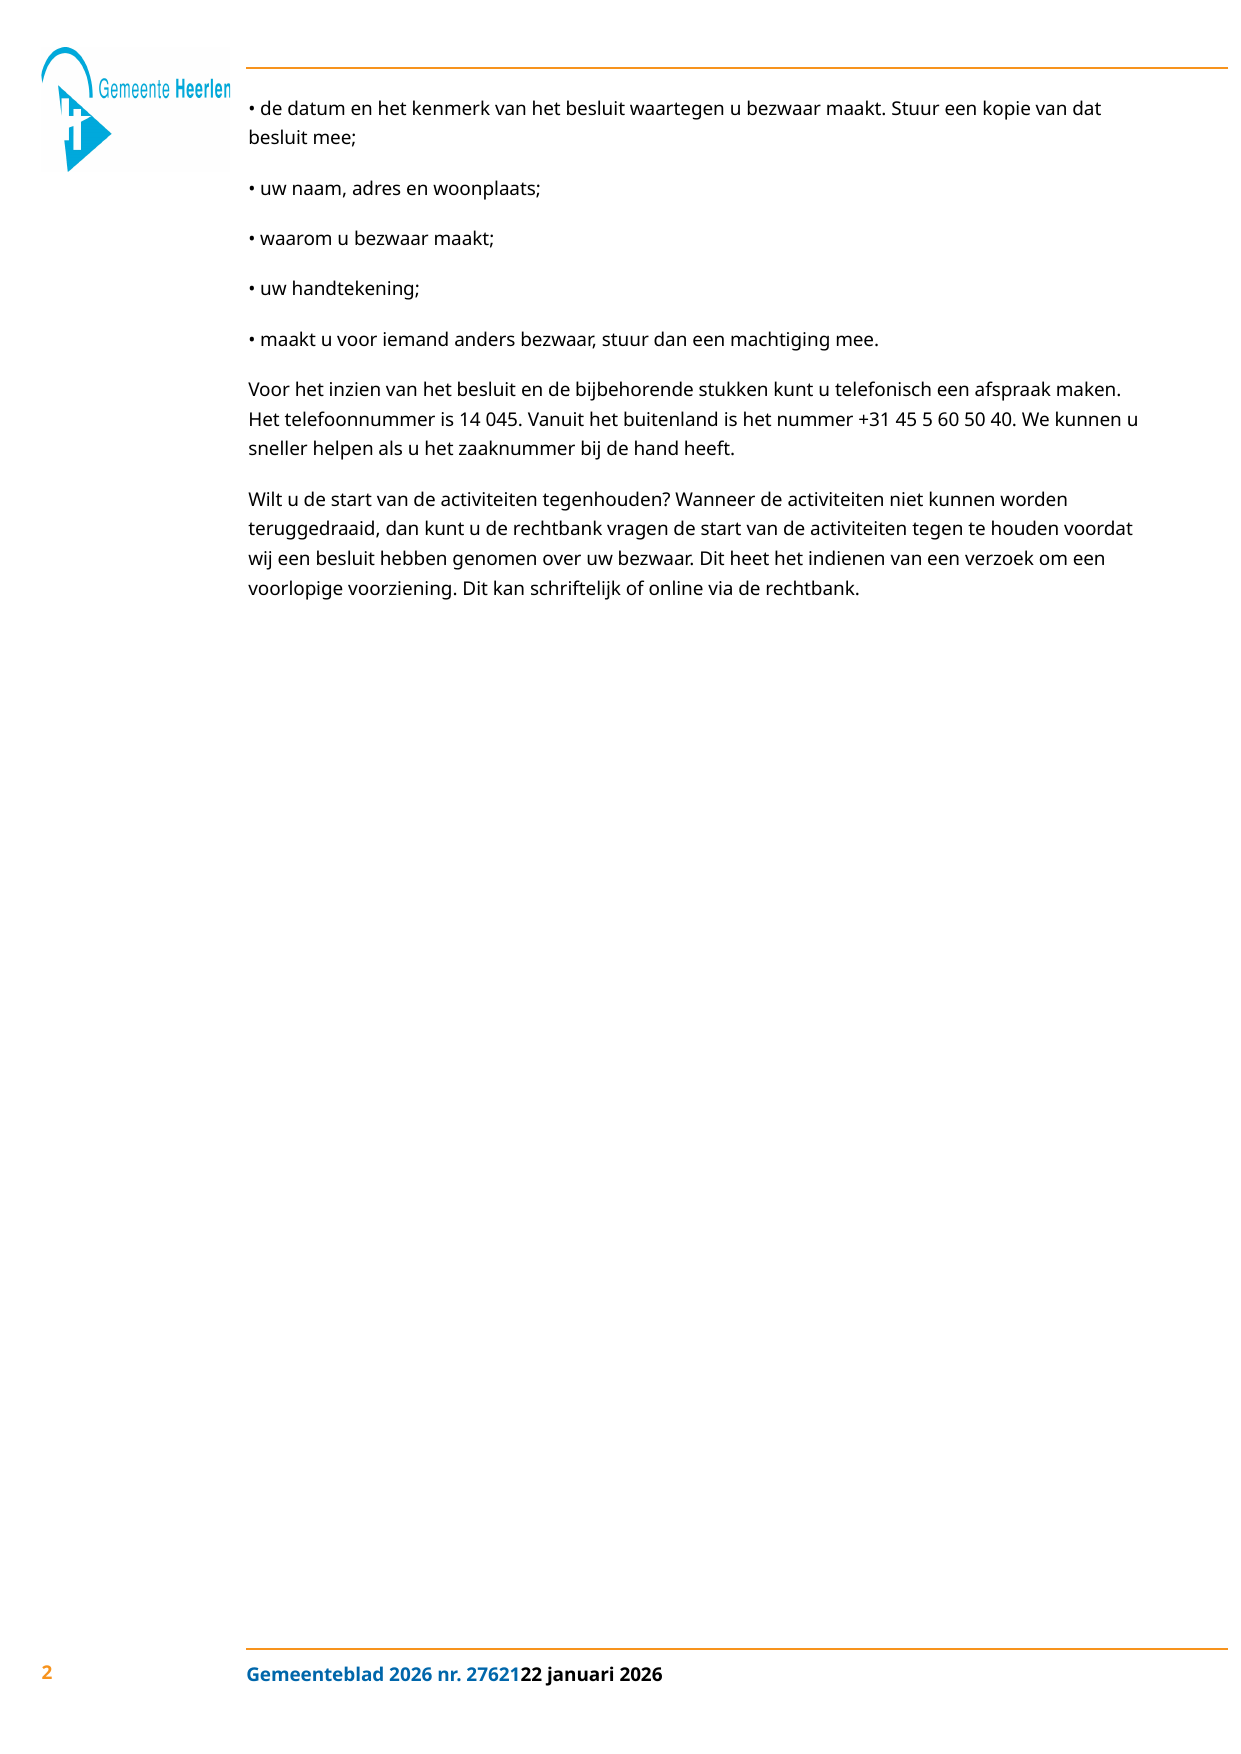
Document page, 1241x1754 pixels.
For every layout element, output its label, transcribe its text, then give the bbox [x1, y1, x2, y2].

picture [41, 47, 231, 172]
text • uw naam, adres en woonplaats; [248, 175, 1152, 201]
text • de datum en het kenmerk van het besluit waartegen u bezwaar maakt. Stuur een kopie van dat besluit mee; [248, 95, 1152, 150]
picture [41, 47, 59, 70]
text Voor het inzien van het besluit en de bijbehorende stukken kunt u telefonisch een afspraak maken. Het telefoonnummer is 14 045. Vanuit het buitenland is het nummer +31 45 5 60 50 40. We kunnen u sneller helpen als u het zaaknummer bij de hand heeft. [248, 376, 1152, 461]
text • maakt u voor iemand anders bezwaar, stuur dan een machtiging mee. [248, 326, 1152, 352]
text • uw handtekening; [248, 276, 1152, 301]
text • waarom u bezwaar maakt; [248, 225, 1152, 251]
text Wilt u de start van de activiteiten tegenhouden? Wanneer de activiteiten niet kunnen worden teruggedraaid, dan kunt u de rechtbank vragen de start van de activiteiten tegen te houden voordat wij een besluit hebben genomen over uw bezwaar. Dit heet het indienen van een verzoek om een voorlopige voorziening. Dit kan schriftelijk of online via de rechtbank. [248, 486, 1152, 601]
